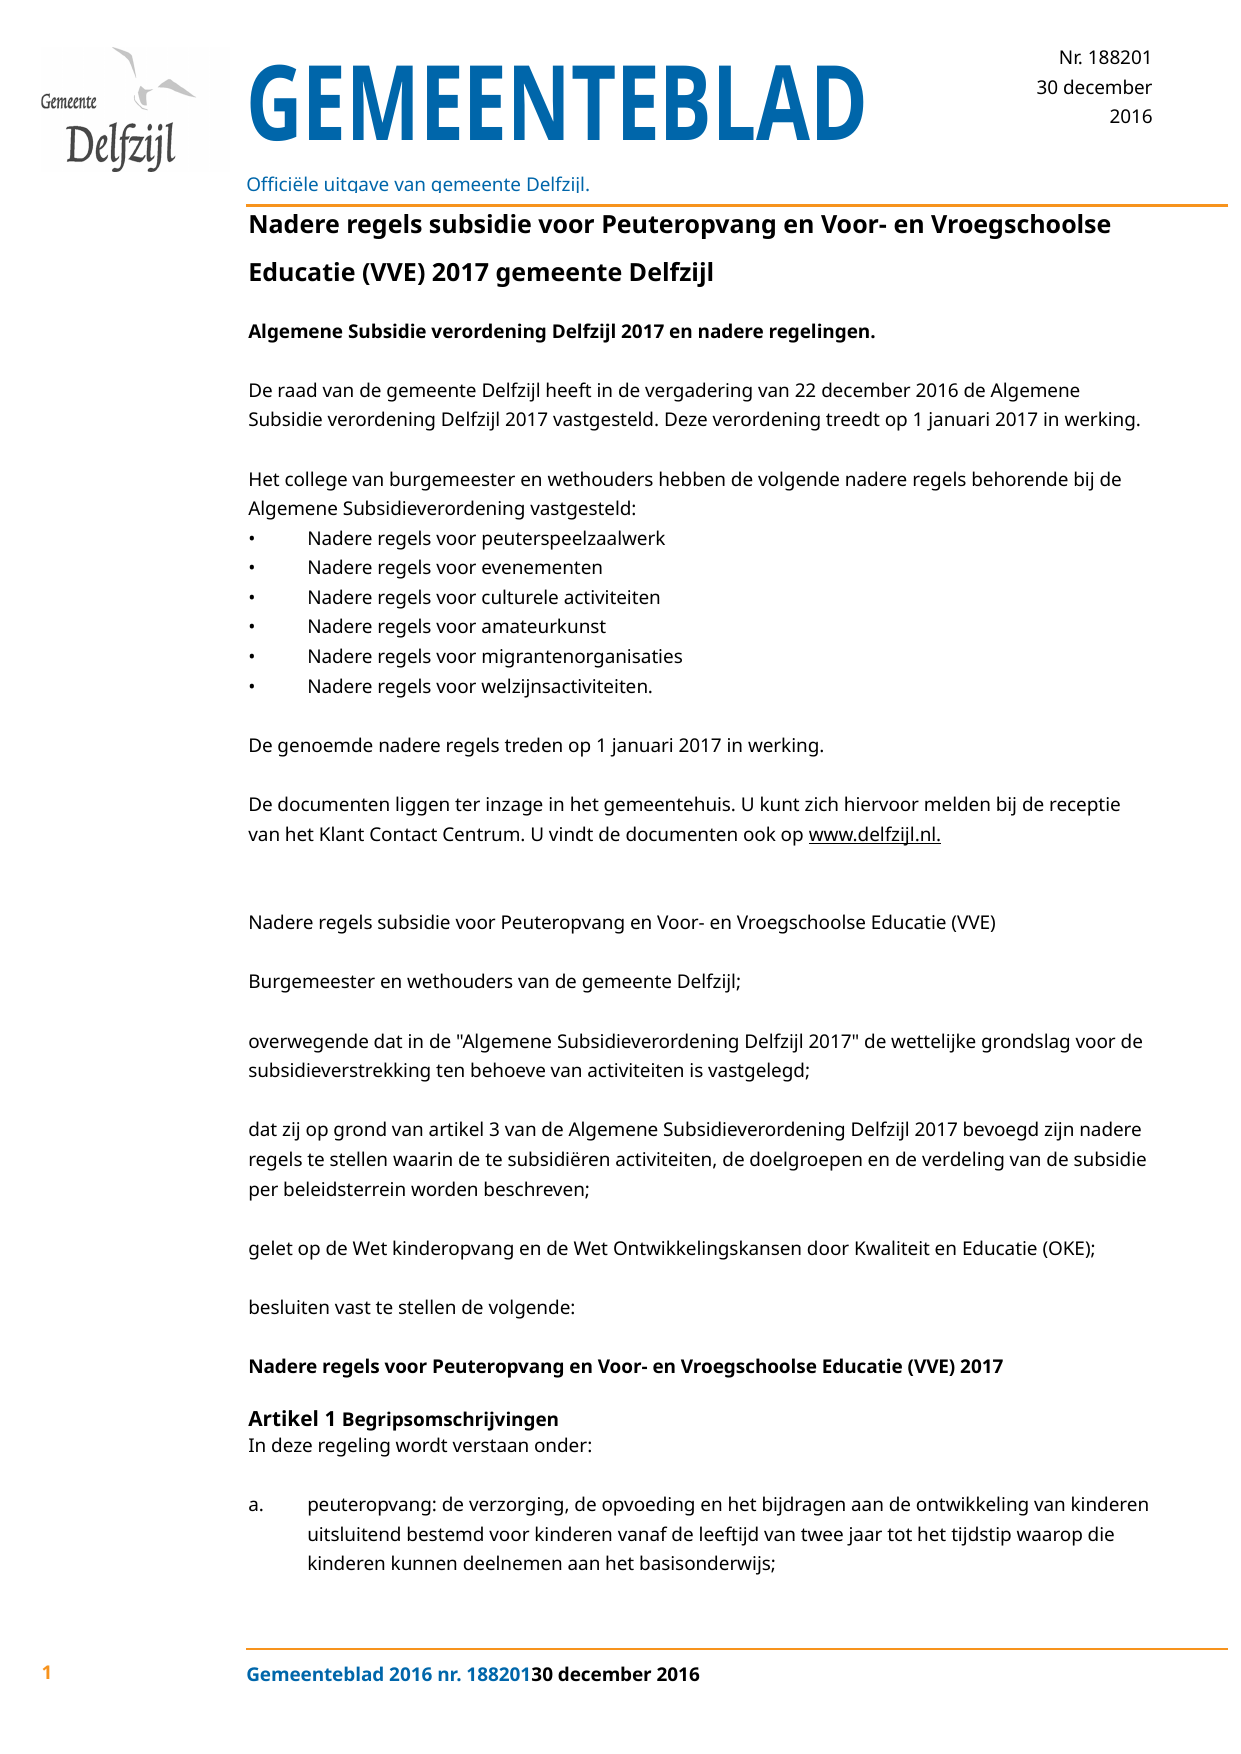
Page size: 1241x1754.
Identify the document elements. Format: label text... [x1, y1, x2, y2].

text Artikel 1 Begripsomschrijvingen [248, 1404, 1152, 1432]
text dat zij op grond van artikel 3 van de Algemene Subsidieverordening Delfzijl 2017 bevoegd zijn nadere regels te stellen waarin de te subsidiëren activiteiten, de doelgroepen en de verdeling van de subsidie per beleidsterrein worden beschreven; [248, 1117, 1152, 1202]
text In deze regeling wordt verstaan onder: [248, 1432, 1152, 1458]
list Nadere regels voor welzijnsactiviteiten. [248, 673, 1152, 699]
list peuteropvang: de verzorging, de opvoeding en het bijdragen aan de ontwikkeling van kinderen uitsluitend bestemd voor kinderen vanaf de leeftijd van twee jaar tot het tijdstip waarop die kinderen kunnen deelnemen aan het basisonderwijs; [248, 1491, 1152, 1576]
list Nadere regels voor culturele activiteiten [248, 584, 1152, 610]
picture [41, 47, 231, 172]
text besluiten vast te stellen de volgende: [248, 1294, 1152, 1320]
list Nadere regels voor evenementen [248, 554, 1152, 580]
text De genoemde nadere regels treden op 1 januari 2017 in werking. [248, 732, 1152, 758]
text Burgemeester en wethouders van de gemeente Delfzijl; [248, 969, 1152, 994]
text De raad van de gemeente Delfzijl heeft in de vergadering van 22 december 2016 de Algemene Subsidie verordening Delfzijl 2017 vastgesteld. Deze verordening treedt op 1 januari 2017 in werking. [248, 377, 1152, 432]
text Nadere regels subsidie voor Peuteropvang en Voor- en Vroegschoolse Educatie (VVE) [248, 909, 1152, 935]
text De documenten liggen ter inzage in het gemeentehuis. U kunt zich hiervoor melden bij de receptie van het Klant Contact Centrum. U vindt de documenten ook op www.delfzijl.nl. [248, 791, 1152, 847]
text Het college van burgemeester en wethouders hebben de volgende nadere regels behorende bij de Algemene Subsidieverordening vastgesteld: [248, 466, 1152, 521]
text gelet op de Wet kinderopvang en de Wet Ontwikkelingskansen door Kwaliteit en Educatie (OKE); [248, 1235, 1152, 1261]
text Nadere regels subsidie voor Peuteropvang en Voor- en Vroegschoolse Educatie (VVE) 2017 gemeente Delfzijl [248, 207, 1152, 288]
list Nadere regels voor peuterspeelzaalwerk [248, 525, 1152, 551]
text Algemene Subsidie verordening Delfzijl 2017 en nadere regelingen. [248, 318, 1152, 344]
text Nadere regels voor Peuteropvang en Voor- en Vroegschoolse Educatie (VVE) 2017 [248, 1353, 1152, 1379]
list Nadere regels voor amateurkunst [248, 614, 1152, 639]
list Nadere regels voor migrantenorganisaties [248, 643, 1152, 669]
text overwegende dat in de "Algemene Subsidieverordening Delfzijl 2017" de wettelijke grondslag voor de subsidieverstrekking ten behoeve van activiteiten is vastgelegd; [248, 1028, 1152, 1083]
